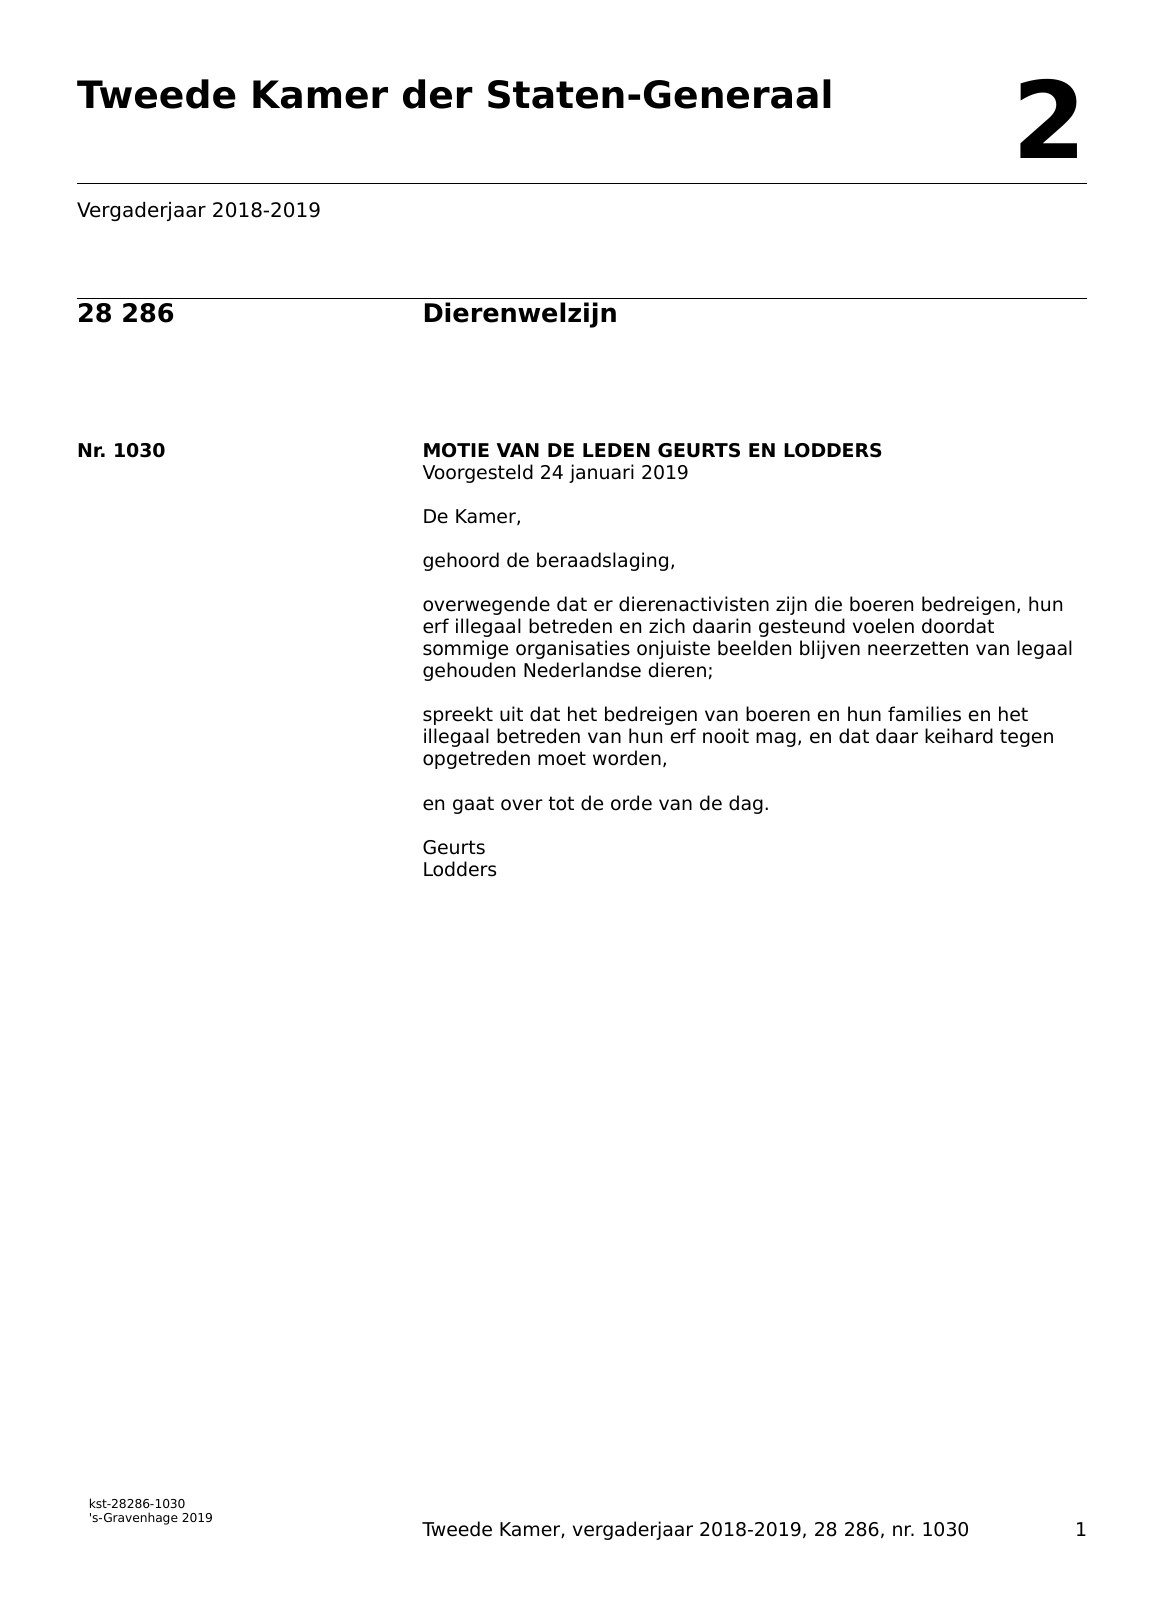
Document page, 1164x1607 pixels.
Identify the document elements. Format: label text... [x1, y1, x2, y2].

text overwegende dat er dierenactivisten zijn die boeren bedreigen, hun erf illegaal betreden en zich daarin gesteund voelen doordat sommige organisaties onjuiste beelden blijven neerzetten van legaal gehouden Nederlandse dieren; [422, 594, 1087, 682]
text kst-28286-1030 [88, 1497, 323, 1511]
table_header Tweede Kamer der Staten-Generaal [77, 59, 886, 183]
text Geurts [422, 837, 1087, 858]
table_header 2 [886, 59, 1087, 183]
text Lodders [422, 858, 1087, 881]
text spreekt uit dat het bedreigen van boeren en hun families en het illegaal betreden van hun erf nooit mag, en dat daar keihard tegen opgetreden moet worden, [422, 704, 1087, 770]
text gehoord de beraadslaging, [422, 550, 1087, 572]
text en gaat over tot de orde van de dag. [422, 792, 1087, 814]
table_cell Vergaderjaar 2018-2019 [77, 184, 1087, 298]
subtitle 28 286 Dierenwelzijn [77, 299, 1087, 329]
subtitle Nr. 1030 MOTIE VAN DE LEDEN GEURTS EN LODDERS [77, 440, 1087, 462]
text 's-Gravenhage 2019 [88, 1511, 323, 1525]
text De Kamer, [422, 506, 1087, 528]
text Voorgesteld 24 januari 2019 [422, 462, 1087, 484]
